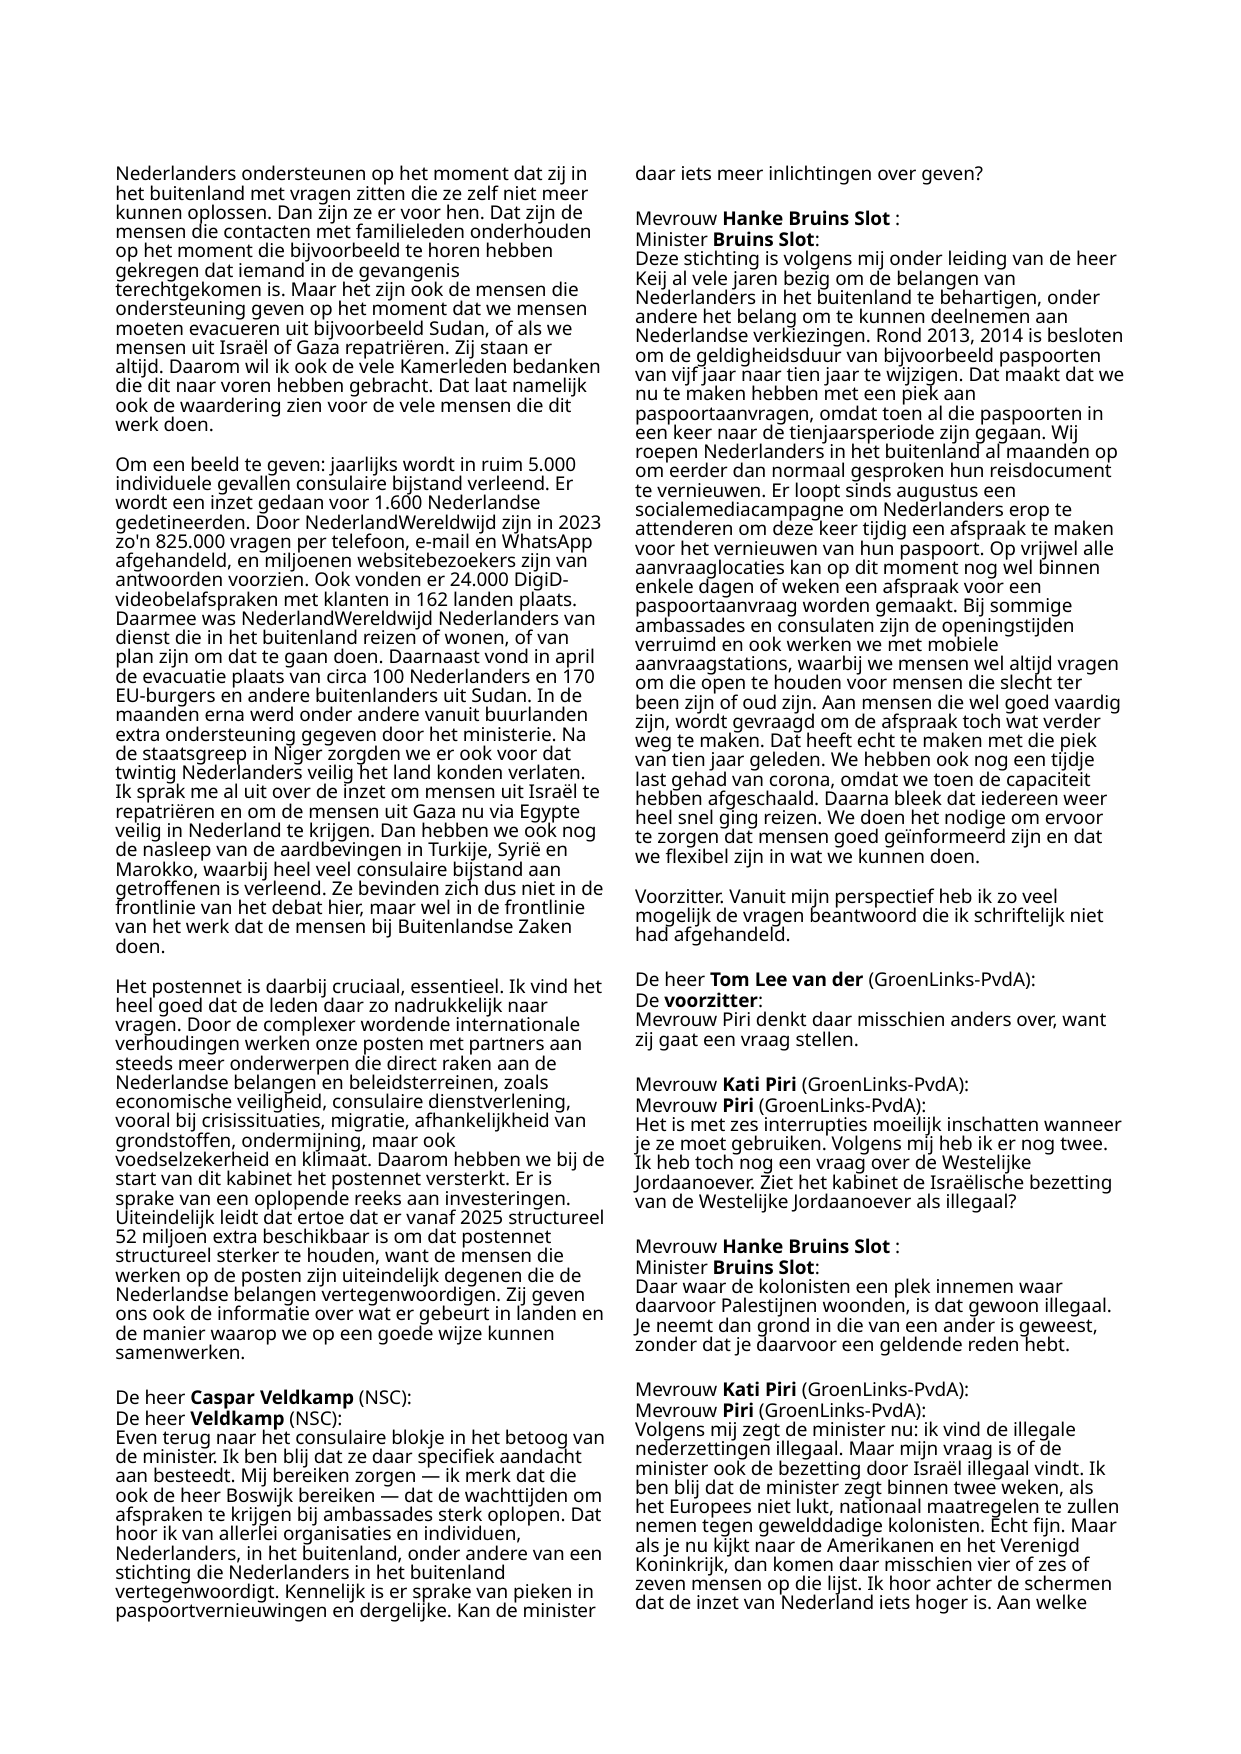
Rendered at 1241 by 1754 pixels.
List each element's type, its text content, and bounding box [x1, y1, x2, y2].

text Volgens mij zegt de minister nu: ik vind de illegale nederzettingen illegaal. Maar mijn vraag is of de minister ook de bezetting door Israël illegaal vindt. Ik ben blij dat de minister zegt binnen twee weken, als het Europees niet lukt, nationaal maatregelen te zullen nemen tegen gewelddadige kolonisten. Echt fijn. Maar als je nu kijkt naar de Amerikanen en het Verenigd Koninkrijk, dan komen daar misschien vier of zes of zeven mensen op die lijst. Ik hoor achter de schermen dat de inzet van Nederland iets hoger is. Aan welke [635, 1421, 1125, 1614]
text Deze stichting is volgens mij onder leiding van de heer Keij al vele jaren bezig om de belangen van Nederlanders in het buitenland te behartigen, onder andere het belang om te kunnen deelnemen aan Nederlandse verkiezingen. Rond 2013, 2014 is besloten om de geldigheidsduur van bijvoorbeeld paspoorten van vijf jaar naar tien jaar te wijzigen. Dat maakt dat we nu te maken hebben met een piek aan paspoortaanvragen, omdat toen al die paspoorten in een keer naar de tienjaarsperiode zijn gegaan. Wij roepen Nederlanders in het buitenland al maanden op om eerder dan normaal gesproken hun reisdocument te vernieuwen. Er loopt sinds augustus een socialemediacampagne om Nederlanders erop te attenderen om deze keer tijdig een afspraak te maken voor het vernieuwen van hun paspoort. Op vrijwel alle aanvraaglocaties kan op dit moment nog wel binnen enkele dagen of weken een afspraak voor een paspoortaanvraag worden gemaakt. Bij sommige ambassades en consulaten zijn de openingstijden verruimd en ook werken we met mobiele aanvraagstations, waarbij we mensen wel altijd vragen om die open te houden voor mensen die slecht ter been zijn of oud zijn. Aan mensen die wel goed vaardig zijn, wordt gevraagd om de afspraak toch wat verder weg te maken. Dat heeft echt te maken met die piek van tien jaar geleden. We hebben ook nog een tijdje last gehad van corona, omdat we toen de capaciteit hebben afgeschaald. Daarna bleek dat iedereen weer heel snel ging reizen. We doen het nodige om ervoor te zorgen dat mensen goed geïnformeerd zijn en dat we flexibel zijn in wat we kunnen doen. [635, 250, 1125, 867]
text Minister Bruins Slot: [635, 231, 1125, 250]
text Om een beeld te geven: jaarlijks wordt in ruim 5.000 individuele gevallen consulaire bijstand verleend. Er wordt een inzet gedaan voor 1.600 Nederlandse gedetineerden. Door NederlandWereldwijd zijn in 2023 zo'n 825.000 vragen per telefoon, e-mail en WhatsApp afgehandeld, en miljoenen websitebezoekers zijn van antwoorden voorzien. Ook vonden er 24.000 DigiD-videobelafspraken met klanten in 162 landen plaats. Daarmee was NederlandWereldwijd Nederlanders van dienst die in het buitenland reizen of wonen, of van plan zijn om dat te gaan doen. Daarnaast vond in april de evacuatie plaats van circa 100 Nederlanders en 170 EU-burgers en andere buitenlanders uit Sudan. In de maanden erna werd onder andere vanuit buurlanden extra ondersteuning gegeven door het ministerie. Na de staatsgreep in Niger zorgden we er ook voor dat twintig Nederlanders veilig het land konden verlaten. Ik sprak me al uit over de inzet om mensen uit Israël te repatriëren en om de mensen uit Gaza nu via Egypte veilig in Nederland te krijgen. Dan hebben we ook nog de nasleep van de aardbevingen in Turkije, Syrië en Marokko, waarbij heel veel consulaire bijstand aan getroffenen is verleend. Ze bevinden zich dus niet in de frontlinie van het debat hier, maar wel in de frontlinie van het werk dat de mensen bij Buitenlandse Zaken doen. [115, 456, 605, 957]
text Nederlanders ondersteunen op het moment dat zij in het buitenland met vragen zitten die ze zelf niet meer kunnen oplossen. Dan zijn ze er voor hen. Dat zijn de mensen die contacten met familieleden onderhouden op het moment die bijvoorbeeld te horen hebben gekregen dat iemand in de gevangenis terechtgekomen is. Maar het zijn ook de mensen die ondersteuning geven op het moment dat we mensen moeten evacueren uit bijvoorbeeld Sudan, of als we mensen uit Israël of Gaza repatriëren. Zij staan er altijd. Daarom wil ik ook de vele Kamerleden bedanken die dit naar voren hebben gebracht. Dat laat namelijk ook de waardering zien voor de vele mensen die dit werk doen. [115, 165, 605, 435]
text De heer Veldkamp (NSC): [115, 1409, 605, 1429]
text Daar waar de kolonisten een plek innemen waar daarvoor Palestijnen woonden, is dat gewoon illegaal. Je neemt dan grond in die van een ander is geweest, zonder dat je daarvoor een geldende reden hebt. [635, 1278, 1125, 1355]
text Mevrouw Hanke Bruins Slot : [635, 205, 1125, 231]
text Minister Bruins Slot: [635, 1259, 1125, 1278]
text Het postennet is daarbij cruciaal, essentieel. Ik vind het heel goed dat de leden daar zo nadrukkelijk naar vragen. Door de complexer wordende internationale verhoudingen werken onze posten met partners aan steeds meer onderwerpen die direct raken aan de Nederlandse belangen en beleidsterreinen, zoals economische veiligheid, consulaire dienstverlening, vooral bij crisissituaties, migratie, afhankelijkheid van grondstoffen, ondermijning, maar ook voedselzekerheid en klimaat. Daarom hebben we bij de start van dit kabinet het postennet versterkt. Er is sprake van een oplopende reeks aan investeringen. Uiteindelijk leidt dat ertoe dat er vanaf 2025 structureel 52 miljoen extra beschikbaar is om dat postennet structureel sterker te houden, want de mensen die werken op de posten zijn uiteindelijk degenen die de Nederlandse belangen vertegenwoordigen. Zij geven ons ook de informatie over wat er gebeurt in landen en de manier waarop we op een goede wijze kunnen samenwerken. [115, 978, 605, 1363]
text daar iets meer inlichtingen over geven? [635, 165, 1125, 184]
text De voorzitter: [635, 992, 1125, 1011]
text De heer Tom Lee van der (GroenLinks-PvdA): [635, 966, 1125, 992]
text Mevrouw Hanke Bruins Slot : [635, 1233, 1125, 1259]
text Mevrouw Piri denkt daar misschien anders over, want zij gaat een vraag stellen. [635, 1011, 1125, 1050]
text De heer Caspar Veldkamp (NSC): [115, 1384, 605, 1409]
text Even terug naar het consulaire blokje in het betoog van de minister. Ik ben blij dat ze daar specifiek aandacht aan besteedt. Mij bereiken zorgen — ik merk dat die ook de heer Boswijk bereiken — dat de wachttijden om afspraken te krijgen bij ambassades sterk oplopen. Dat hoor ik van allerlei organisaties en individuen, Nederlanders, in het buitenland, onder andere van een stichting die Nederlanders in het buitenland vertegenwoordigt. Kennelijk is er sprake van pieken in paspoortvernieuwingen en dergelijke. Kan de minister [115, 1429, 605, 1622]
text Mevrouw Piri (GroenLinks-PvdA): [635, 1402, 1125, 1421]
text Mevrouw Kati Piri (GroenLinks-PvdA): [635, 1071, 1125, 1097]
text Voorzitter. Vanuit mijn perspectief heb ik zo veel mogelijk de vragen beantwoord die ik schriftelijk niet had afgehandeld. [635, 888, 1125, 946]
text Mevrouw Piri (GroenLinks-PvdA): [635, 1097, 1125, 1116]
text Mevrouw Kati Piri (GroenLinks-PvdA): [635, 1376, 1125, 1402]
text Het is met zes interrupties moeilijk inschatten wanneer je ze moet gebruiken. Volgens mij heb ik er nog twee. Ik heb toch nog een vraag over de Westelijke Jordaanoever. Ziet het kabinet de Israëlische bezetting van de Westelijke Jordaanoever als illegaal? [635, 1116, 1125, 1212]
